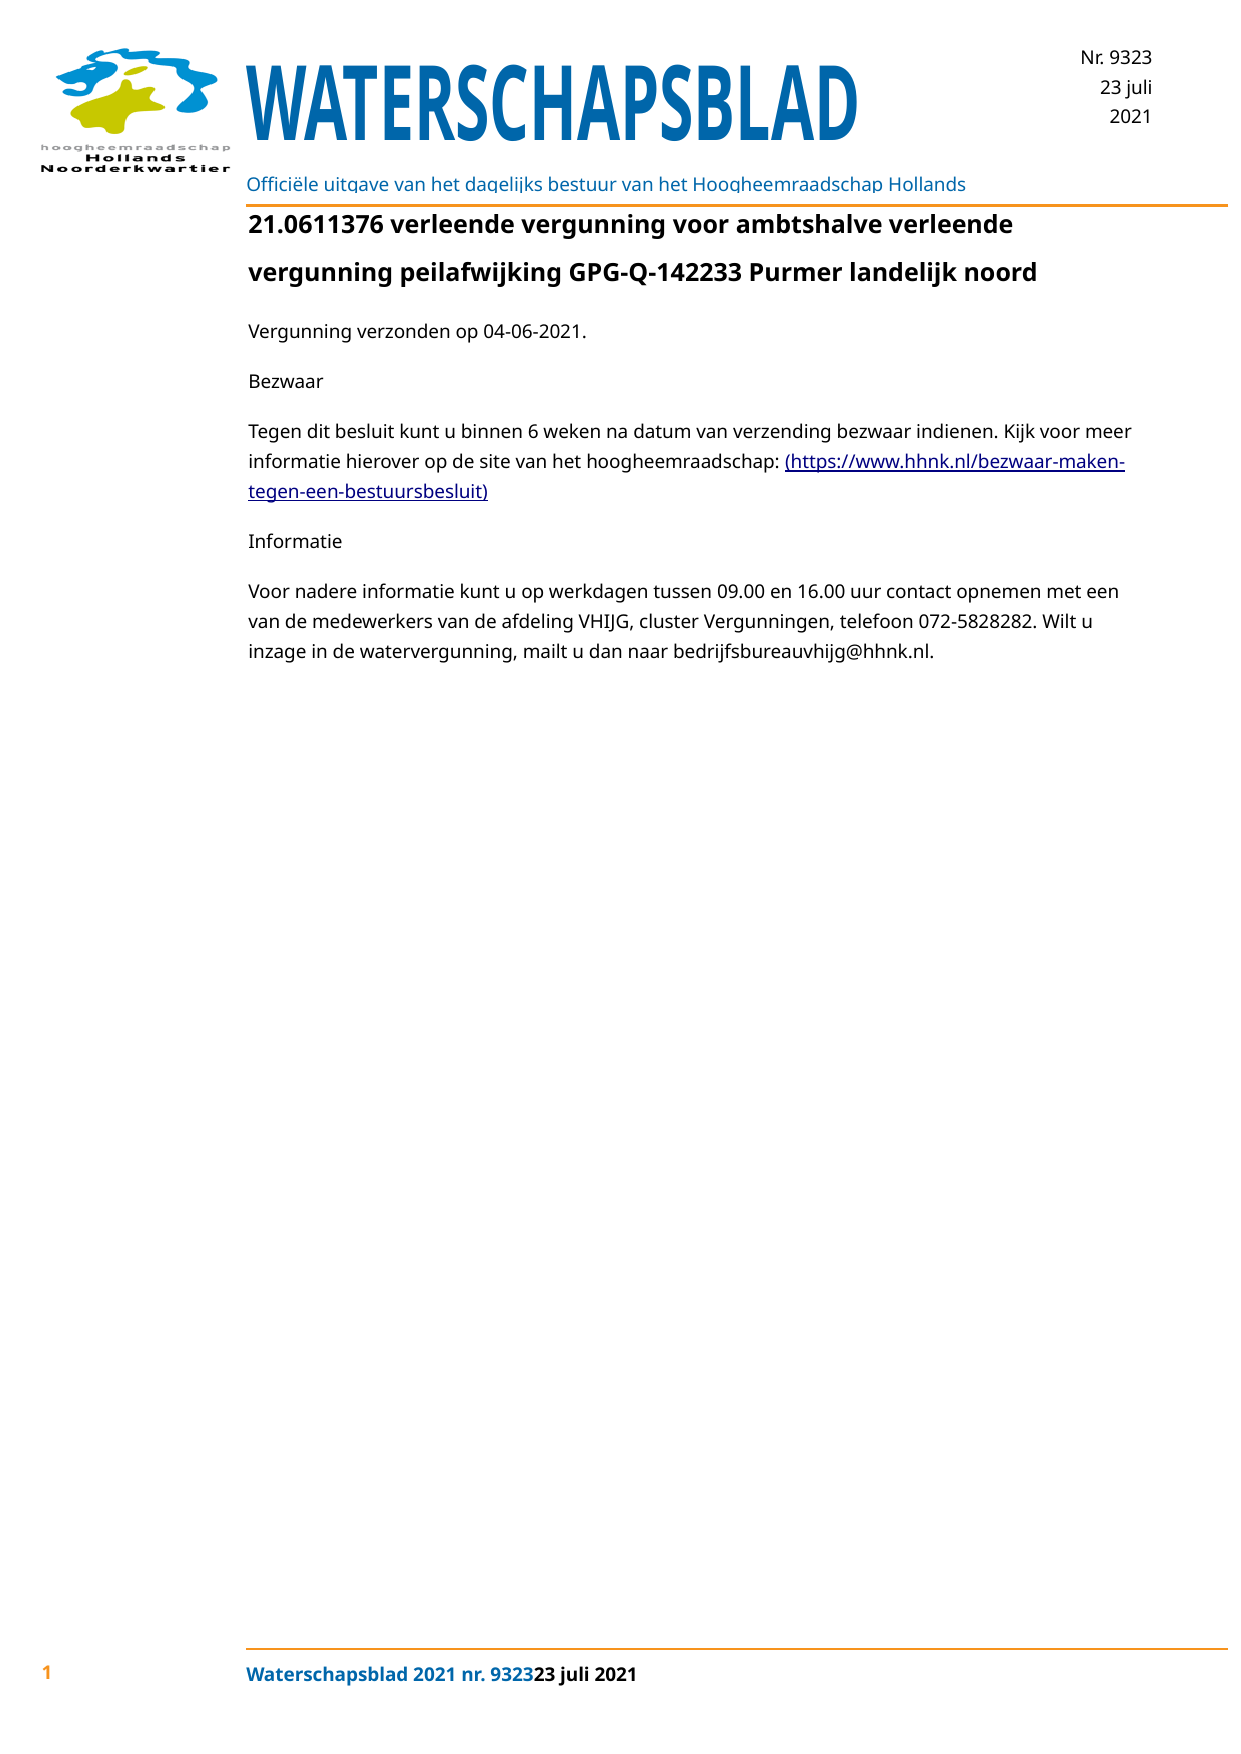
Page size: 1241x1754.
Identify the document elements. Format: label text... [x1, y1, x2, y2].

text Voor nadere informatie kunt u op werkdagen tussen 09.00 en 16.00 uur contact opnemen met een van de medewerkers van de afdeling VHIJG, cluster Vergunningen, telefoon 072-5828282. Wilt u inzage in de watervergunning, mailt u dan naar bedrijfsbureauvhijg@hhnk.nl. [248, 579, 1152, 664]
text Tegen dit besluit kunt u binnen 6 weken na datum van verzending bezwaar indienen. Kijk voor meer informatie hierover op de site van het hoogheemraadschap: (https://www.hhnk.nl/bezwaar-maken-tegen-een-bestuursbesluit) [248, 419, 1152, 504]
text 21.0611376 verleende vergunning voor ambtshalve verleende vergunning peilafwijking GPG-Q-142233 Purmer landelijk noord [248, 207, 1152, 288]
text Bezwaar [248, 368, 1152, 394]
picture [41, 47, 231, 172]
text Vergunning verzonden op 04-06-2021. [248, 318, 1152, 344]
text Informatie [248, 528, 1152, 554]
